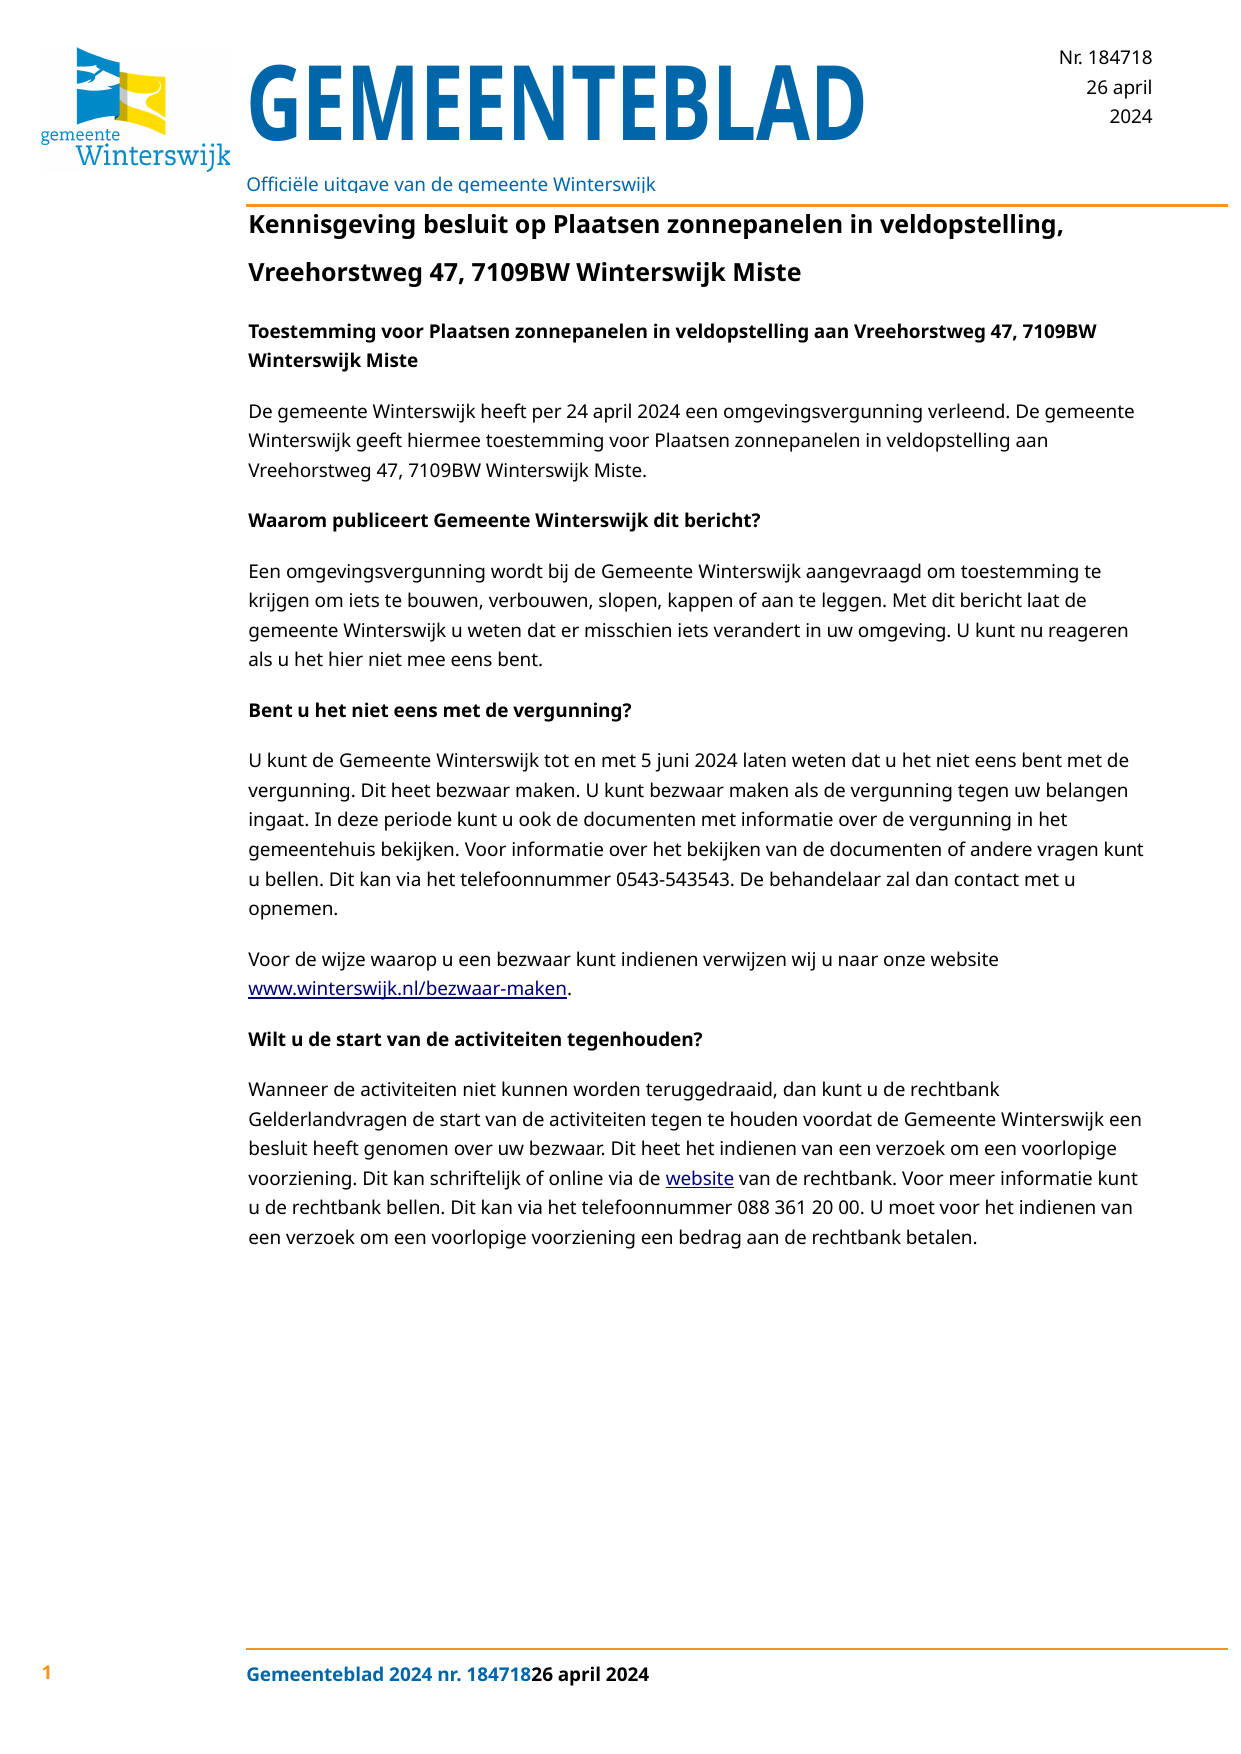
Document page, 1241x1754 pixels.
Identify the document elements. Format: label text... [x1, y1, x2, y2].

text Waarom publiceert Gemeente Winterswijk dit bericht? [248, 507, 1152, 533]
text Wilt u de start van de activiteiten tegenhouden? [248, 1026, 1152, 1052]
picture [225, 153, 231, 162]
text U kunt de Gemeente Winterswijk tot en met 5 juni 2024 laten weten dat u het niet eens bent met de vergunning. Dit heet bezwaar maken. U kunt bezwaar maken als de vergunning tegen uw belangen ingaat. In deze periode kunt u ook de documenten met informatie over de vergunning in het gemeentehuis bekijken. Voor informatie over het bekijken van de documenten of andere vragen kunt u bellen. Dit kan via het telefoonnummer 0543-543543. De behandelaar zal dan contact met u opnemen. [248, 747, 1152, 921]
text Wanneer de activiteiten niet kunnen worden teruggedraaid, dan kunt u de rechtbank Gelderlandvragen de start van de activiteiten tegen te houden voordat de Gemeente Winterswijk een besluit heeft genomen over uw bezwaar. Dit heet het indienen van een verzoek om een voorlopige voorziening. Dit kan schriftelijk of online via de website van de rechtbank. Voor meer informatie kunt u de rechtbank bellen. Dit kan via het telefoonnummer 088 361 20 00. U moet voor het indienen van een verzoek om een voorlopige voorziening een bedrag aan de rechtbank betalen. [248, 1076, 1152, 1250]
text Bent u het niet eens met de vergunning? [248, 697, 1152, 723]
picture [41, 47, 231, 172]
text Kennisgeving besluit op Plaatsen zonnepanelen in veldopstelling, Vreehorstweg 47, 7109BW Winterswijk Miste [248, 207, 1152, 288]
text Voor de wijze waarop u een bezwaar kunt indienen verwijzen wij u naar onze website www.winterswijk.nl/bezwaar-maken. [248, 946, 1152, 1001]
text Een omgevingsvergunning wordt bij de Gemeente Winterswijk aangevraagd om toestemming te krijgen om iets te bouwen, verbouwen, slopen, kappen of aan te leggen. Met dit bericht laat de gemeente Winterswijk u weten dat er misschien iets verandert in uw omgeving. U kunt nu reageren als u het hier niet mee eens bent. [248, 558, 1152, 672]
text De gemeente Winterswijk heeft per 24 april 2024 een omgevingsvergunning verleend. De gemeente Winterswijk geeft hiermee toestemming voor Plaatsen zonnepanelen in veldopstelling aan Vreehorstweg 47, 7109BW Winterswijk Miste. [248, 398, 1152, 483]
text Toestemming voor Plaatsen zonnepanelen in veldopstelling aan Vreehorstweg 47, 7109BW Winterswijk Miste [248, 318, 1152, 373]
